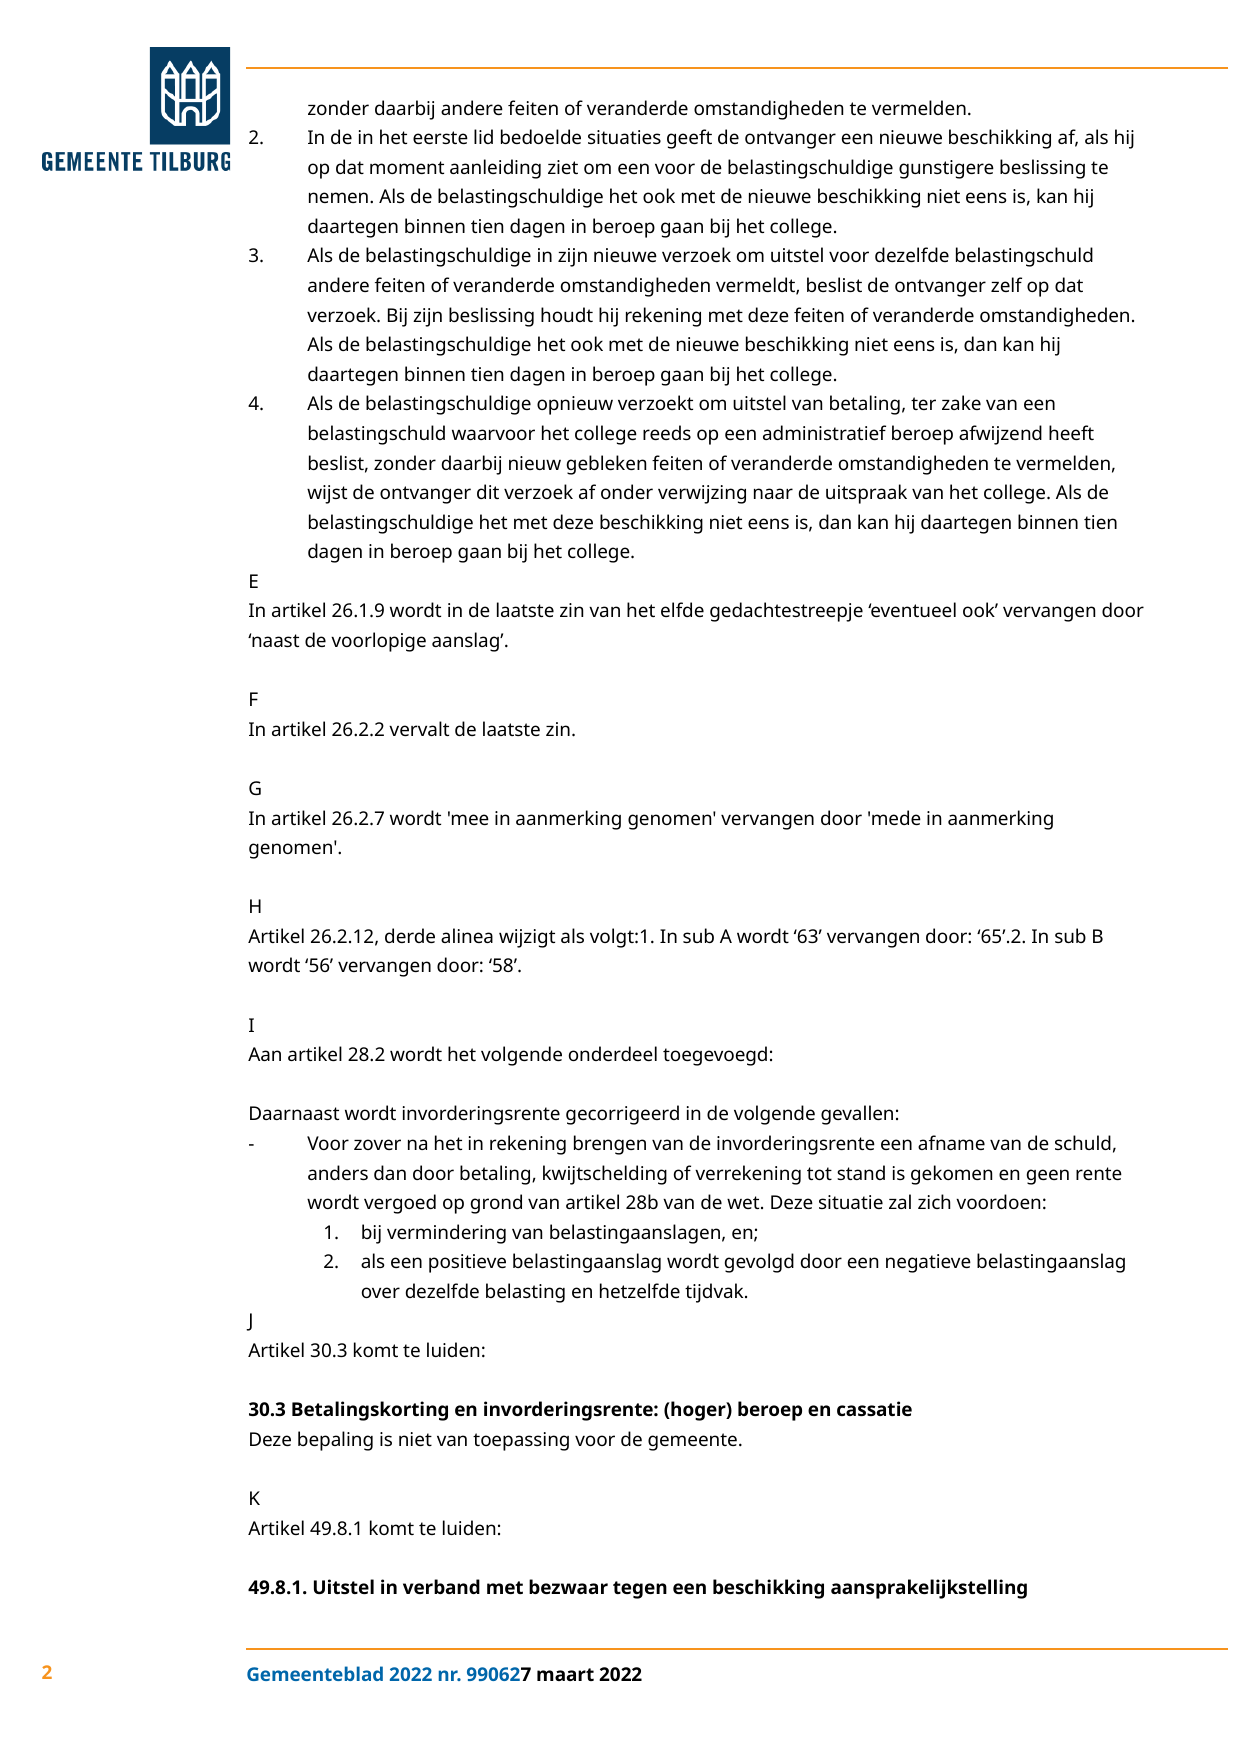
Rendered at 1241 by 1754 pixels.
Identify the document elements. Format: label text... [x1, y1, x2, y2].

text In artikel 26.2.7 wordt 'mee in aanmerking genomen' vervangen door 'mede in aanmerking genomen'. [248, 805, 1152, 860]
text Daarnaast wordt invorderingsrente gecorrigeerd in de volgende gevallen: [248, 1101, 1152, 1126]
list In de in het eerste lid bedoelde situaties geeft de ontvanger een nieuwe beschikking af, als hij op dat moment aanleiding ziet om een voor de belastingschuldige gunstigere beslissing te nemen. Als de belastingschuldige het ook met de nieuwe beschikking niet eens is, kan hij daartegen binnen tien dagen in beroep gaan bij het college. [248, 124, 1152, 239]
text F [248, 686, 1152, 712]
text G [248, 775, 1152, 801]
text Artikel 30.3 komt te luiden: [248, 1337, 1152, 1363]
text In artikel 26.2.2 vervalt de laatste zin. [248, 716, 1152, 742]
list bij vermindering van belastingaanslagen, en; [323, 1219, 1152, 1245]
text I [248, 1012, 1152, 1038]
text 30.3 Betalingskorting en invorderingsrente: (hoger) beroep en cassatie [248, 1396, 1152, 1422]
text 49.8.1. Uitstel in verband met bezwaar tegen een beschikking aansprakelijkstelling [248, 1574, 1152, 1600]
list als een positieve belastingaanslag wordt gevolgd door een negatieve belastingaanslag over dezelfde belasting en hetzelfde tijdvak. [323, 1248, 1152, 1304]
text J [248, 1308, 1152, 1333]
list zonder daarbij andere feiten of veranderde omstandigheden te vermelden. [248, 95, 1152, 121]
text Artikel 26.2.12, derde alinea wijzigt als volgt:1. In sub A wordt ‘63’ vervangen door: ‘65’.2. In sub B wordt ‘56’ vervangen door: ‘58’. [248, 923, 1152, 978]
list Als de belastingschuldige opnieuw verzoekt om uitstel van betaling, ter zake van een belastingschuld waarvoor het college reeds op een administratief beroep afwijzend heeft beslist, zonder daarbij nieuw gebleken feiten of veranderde omstandigheden te vermelden, wijst de ontvanger dit verzoek af onder verwijzing naar de uitspraak van het college. Als de belastingschuldige het met deze beschikking niet eens is, dan kan hij daartegen binnen tien dagen in beroep gaan bij het college. [248, 391, 1152, 564]
text K [248, 1485, 1152, 1511]
list Als de belastingschuldige in zijn nieuwe verzoek om uitstel voor dezelfde belastingschuld andere feiten of veranderde omstandigheden vermeldt, beslist de ontvanger zelf op dat verzoek. Bij zijn beslissing houdt hij rekening met deze feiten of veranderde omstandigheden. Als de belastingschuldige het ook met de nieuwe beschikking niet eens is, dan kan hij daartegen binnen tien dagen in beroep gaan bij het college. [248, 243, 1152, 387]
text Deze bepaling is niet van toepassing voor de gemeente. [248, 1426, 1152, 1452]
text Artikel 49.8.1 komt te luiden: [248, 1515, 1152, 1541]
text Aan artikel 28.2 wordt het volgende onderdeel toegevoegd: [248, 1041, 1152, 1067]
picture [41, 47, 231, 172]
text In artikel 26.1.9 wordt in de laatste zin van het elfde gedachtestreepje ‘eventueel ook’ vervangen door ‘naast de voorlopige aanslag’. [248, 598, 1152, 653]
list Voor zover na het in rekening brengen van de invorderingsrente een afname van de schuld, anders dan door betaling, kwijtschelding of verrekening tot stand is gekomen en geen rente wordt vergoed op grond van artikel 28b van de wet. Deze situatie zal zich voordoen: [248, 1130, 1152, 1215]
text H [248, 893, 1152, 919]
text E [248, 568, 1152, 594]
